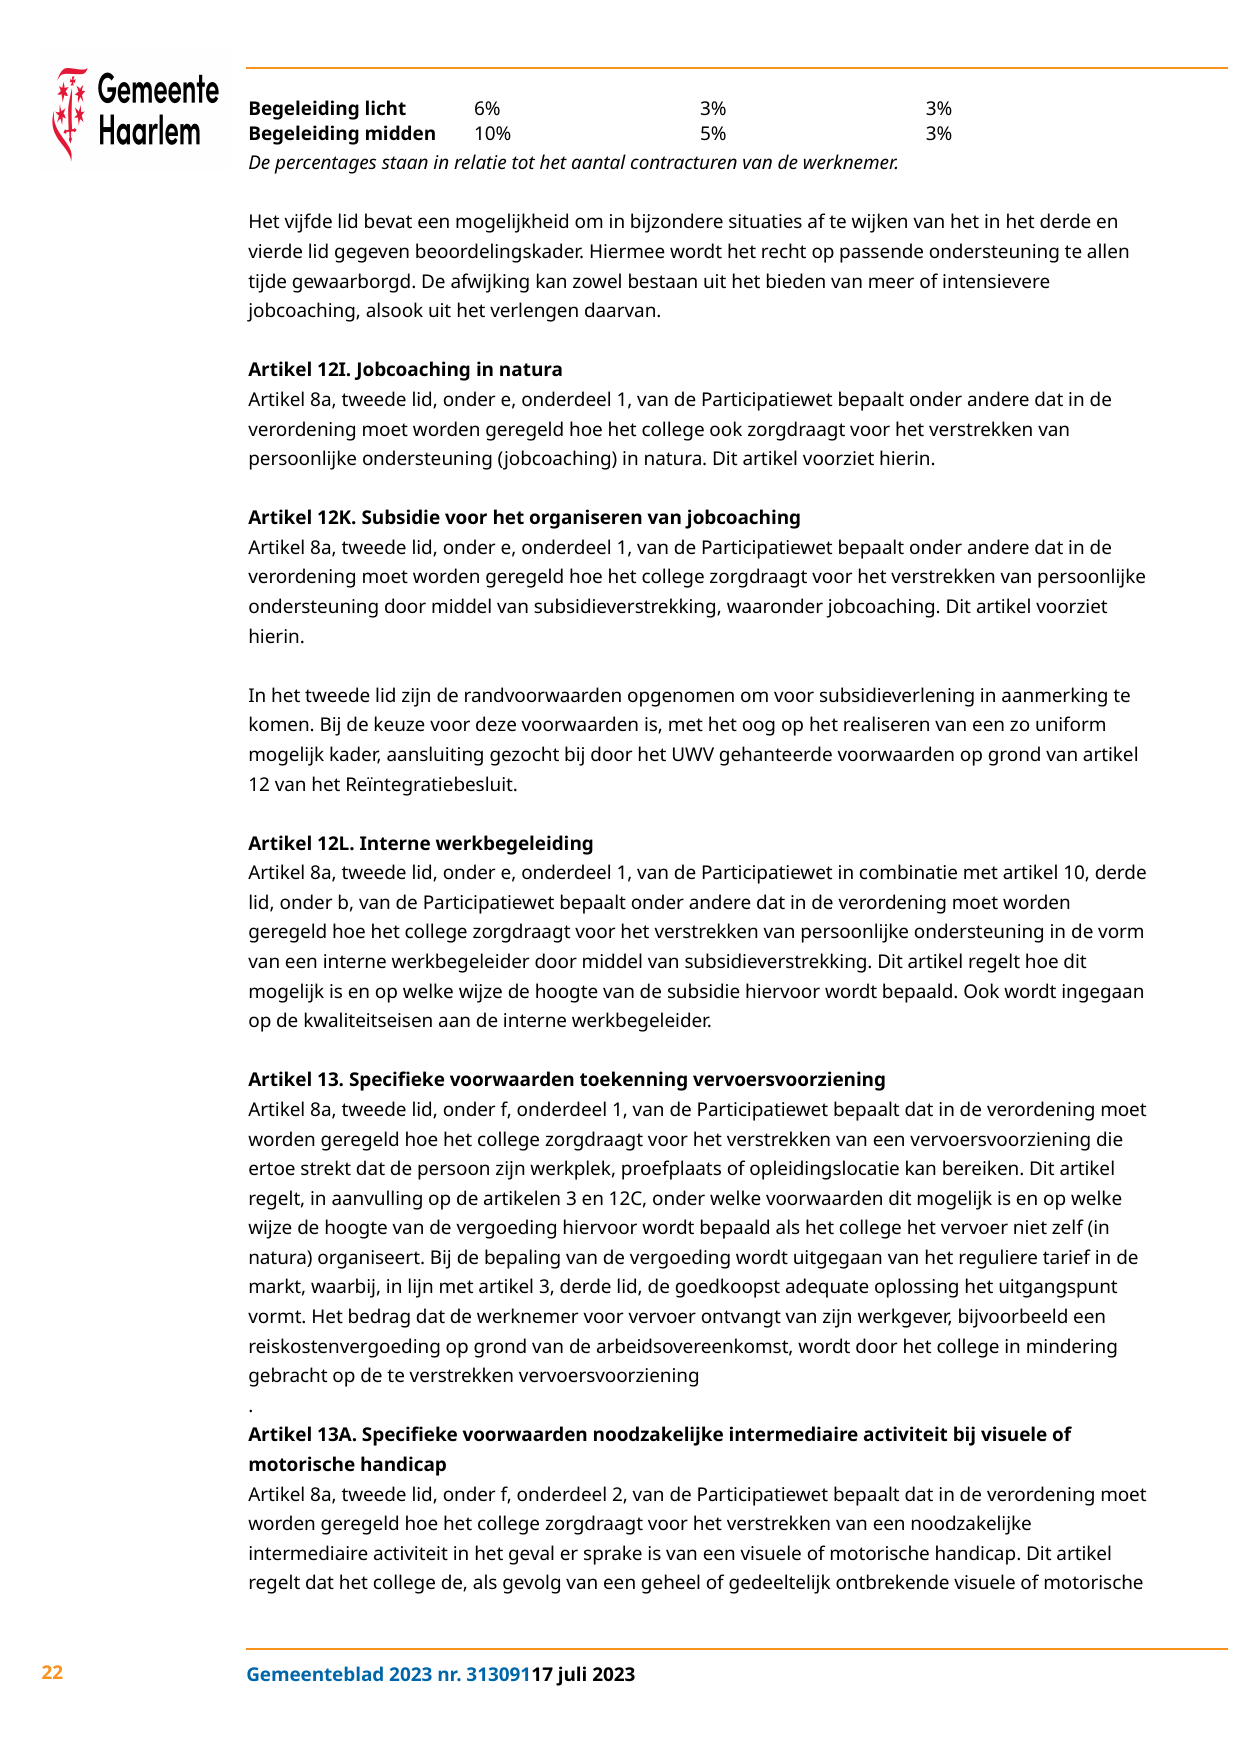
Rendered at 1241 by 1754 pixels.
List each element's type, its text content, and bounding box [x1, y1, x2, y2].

text In het tweede lid zijn de randvoorwaarden opgenomen om voor subsidieverlening in aanmerking te komen. Bij de keuze voor deze voorwaarden is, met het oog op het realiseren van een zo uniform mogelijk kader, aansluiting gezocht bij door het UWV gehanteerde voorwaarden op grond van artikel 12 van het Reïntegratiebesluit. [248, 682, 1152, 796]
table_cell Begeleiding midden [248, 121, 474, 146]
text Artikel 12I. Jobcoaching in natura [248, 357, 1152, 382]
table_cell 3% [700, 95, 926, 121]
table_cell 6% [474, 95, 700, 121]
picture [41, 47, 231, 172]
text Artikel 8a, tweede lid, onder e, onderdeel 1, van de Participatiewet bepaalt onder andere dat in de verordening moet worden geregeld hoe het college zorgdraagt voor het verstrekken van persoonlijke ondersteuning door middel van subsidieverstrekking, waaronder jobcoaching. Dit artikel voorziet hierin. [248, 534, 1152, 648]
text Artikel 13A. Specifieke voorwaarden noodzakelijke intermediaire activiteit bij visuele of motorische handicap [248, 1422, 1152, 1477]
text De percentages staan in relatie tot het aantal contracturen van de werknemer. [248, 149, 1152, 175]
table_cell Begeleiding licht [248, 95, 474, 121]
table_cell 10% [474, 121, 700, 146]
text Artikel 12L. Interne werkbegeleiding [248, 830, 1152, 856]
text Artikel 8a, tweede lid, onder e, onderdeel 1, van de Participatiewet bepaalt onder andere dat in de verordening moet worden geregeld hoe het college ook zorgdraagt voor het verstrekken van persoonlijke ondersteuning (jobcoaching) in natura. Dit artikel voorziet hierin. [248, 386, 1152, 471]
text . [248, 1392, 1152, 1418]
text Artikel 8a, tweede lid, onder f, onderdeel 2, van de Participatiewet bepaalt dat in de verordening moet worden geregeld hoe het college zorgdraagt voor het verstrekken van een noodzakelijke intermediaire activiteit in het geval er sprake is van een visuele of motorische handicap. Dit artikel regelt dat het college de, als gevolg van een geheel of gedeeltelijk ontbrekende visuele of motorische [248, 1481, 1152, 1595]
table_cell 3% [926, 121, 1152, 146]
text Artikel 13. Specifieke voorwaarden toekenning vervoersvoorziening [248, 1067, 1152, 1092]
text Artikel 8a, tweede lid, onder f, onderdeel 1, van de Participatiewet bepaalt dat in de verordening moet worden geregeld hoe het college zorgdraagt voor het verstrekken van een vervoersvoorziening die ertoe strekt dat de persoon zijn werkplek, proefplaats of opleidingslocatie kan bereiken. Dit artikel regelt, in aanvulling op de artikelen 3 en 12C, onder welke voorwaarden dit mogelijk is en op welke wijze de hoogte van de vergoeding hiervoor wordt bepaald als het college het vervoer niet zelf (in natura) organiseert. Bij de bepaling van de vergoeding wordt uitgegaan van het reguliere tarief in de markt, waarbij, in lijn met artikel 3, derde lid, de goedkoopst adequate oplossing het uitgangspunt vormt. Het bedrag dat de werknemer voor vervoer ontvangt van zijn werkgever, bijvoorbeeld een reiskostenvergoeding op grond van de arbeidsovereenkomst, wordt door het college in mindering gebracht op de te verstrekken vervoersvoorziening [248, 1096, 1152, 1388]
text Artikel 12K. Subsidie voor het organiseren van jobcoaching [248, 504, 1152, 530]
table_cell 3% [926, 95, 1152, 121]
text Artikel 8a, tweede lid, onder e, onderdeel 1, van de Participatiewet in combinatie met artikel 10, derde lid, onder b, van de Participatiewet bepaalt onder andere dat in de verordening moet worden geregeld hoe het college zorgdraagt voor het verstrekken van persoonlijke ondersteuning in de vorm van een interne werkbegeleider door middel van subsidieverstrekking. Dit artikel regelt hoe dit mogelijk is en op welke wijze de hoogte van de subsidie hiervoor wordt bepaald. Ook wordt ingegaan op de kwaliteitseisen aan de interne werkbegeleider. [248, 859, 1152, 1033]
table_cell 5% [700, 121, 926, 146]
text Het vijfde lid bevat een mogelijkheid om in bijzondere situaties af te wijken van het in het derde en vierde lid gegeven beoordelingskader. Hiermee wordt het recht op passende ondersteuning te allen tijde gewaarborgd. De afwijking kan zowel bestaan uit het bieden van meer of intensievere jobcoaching, alsook uit het verlengen daarvan. [248, 209, 1152, 323]
